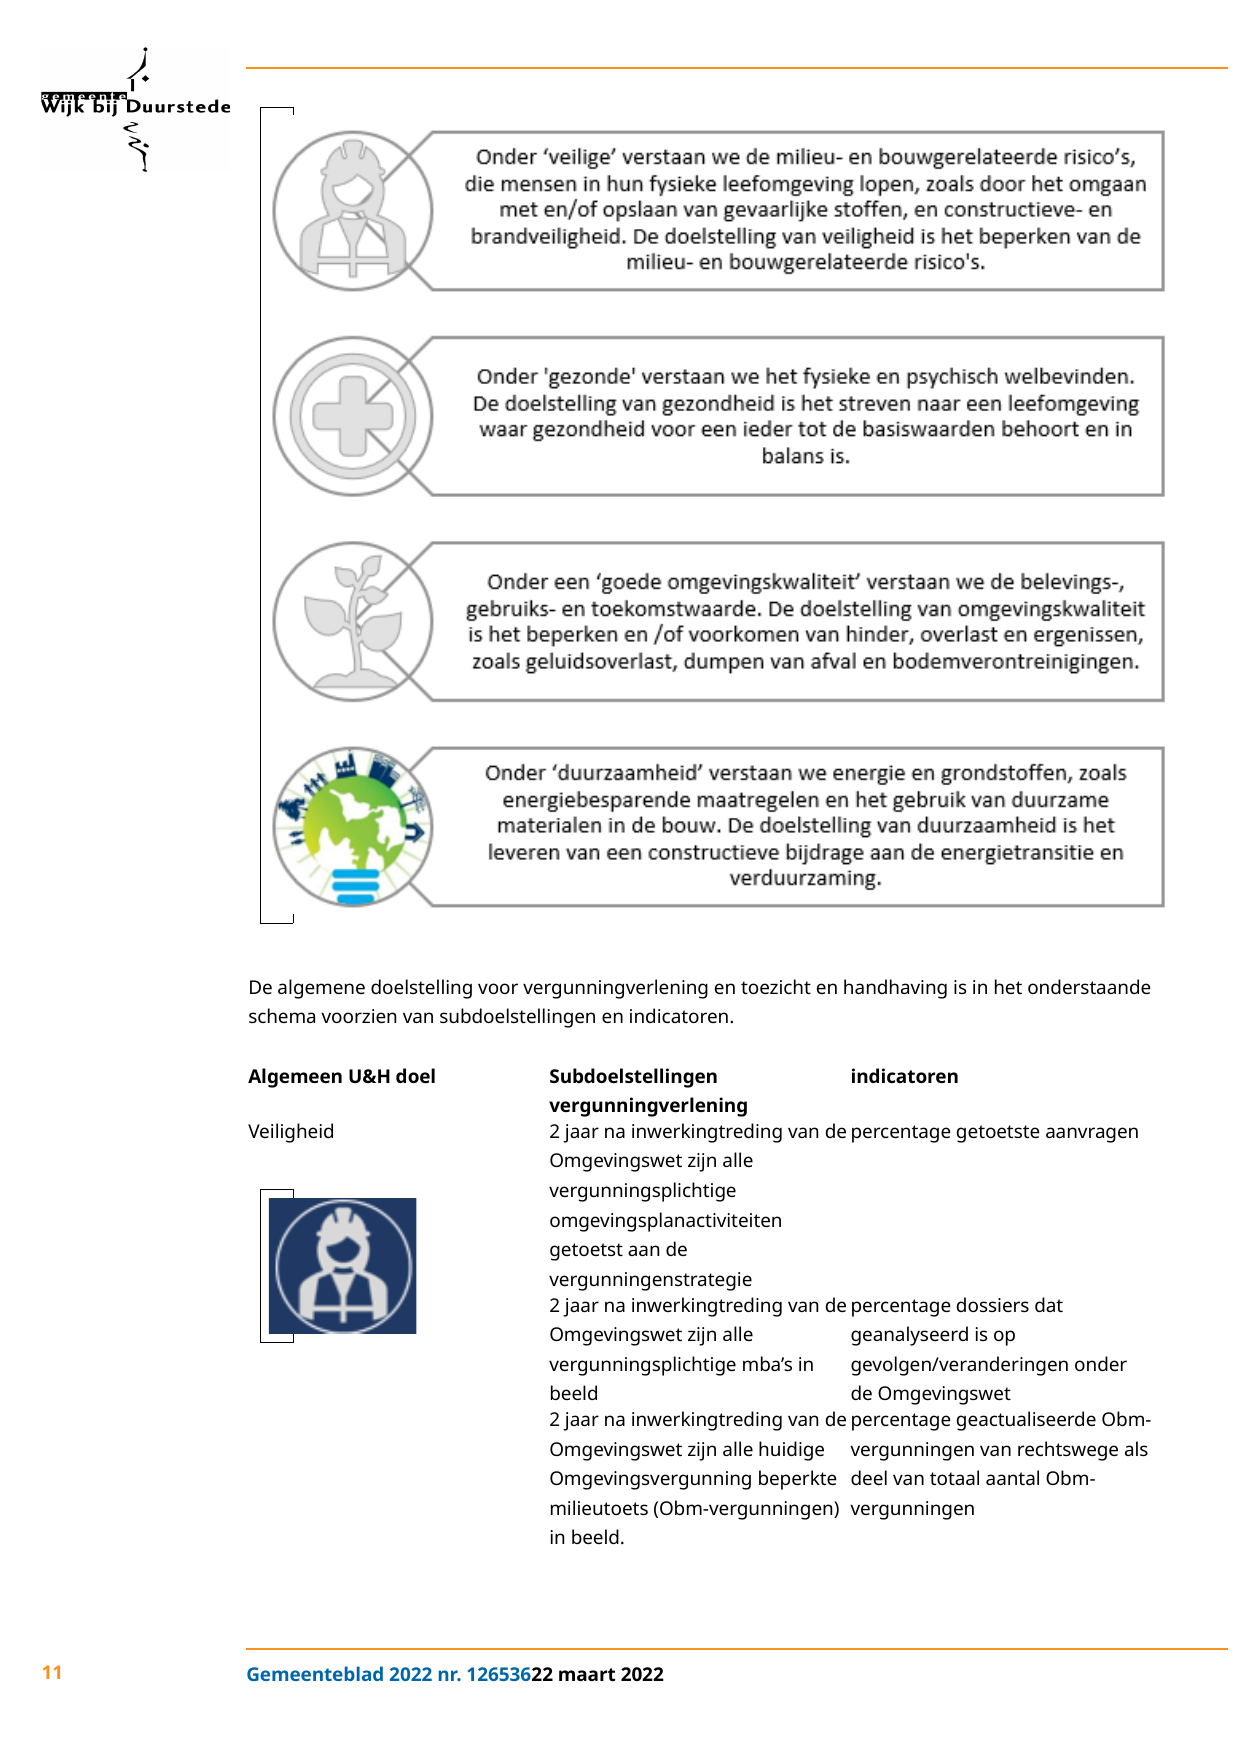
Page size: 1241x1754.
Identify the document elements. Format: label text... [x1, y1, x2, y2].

picture [268, 1198, 417, 1334]
table_header Algemeen U&H doel [248, 1063, 549, 1118]
table_header Subdoelstellingen vergunningverlening [549, 1063, 850, 1118]
table_header indicatoren [850, 1063, 1152, 1118]
picture [268, 115, 1173, 914]
table_cell Veiligheid [248, 1118, 549, 1550]
text De algemene doelstelling voor vergunningverlening en toezicht en handhaving is in het onderstaande schema voorzien van subdoelstellingen en indicatoren. [248, 974, 1152, 1029]
table_cell 2 jaar na inwerkingtreding van de Omgevingswet zijn alle vergunningsplichtige omgevingsplanactiviteiten getoetst aan de vergunningenstrategie [549, 1118, 850, 1292]
table_cell percentage geactualiseerde Obm-vergunningen van rechtswege als deel van totaal aantal Obm-vergunningen [850, 1406, 1152, 1550]
table_cell 2 jaar na inwerkingtreding van de Omgevingswet zijn alle huidige Omgevingsvergunning beperkte milieutoets (Obm-vergunningen) in beeld. [549, 1406, 850, 1550]
table_cell 2 jaar na inwerkingtreding van de Omgevingswet zijn alle vergunningsplichtige mba’s in beeld [549, 1292, 850, 1406]
picture [41, 47, 231, 172]
table_cell percentage getoetste aanvragen [850, 1118, 1152, 1292]
table_cell percentage dossiers dat geanalyseerd is op gevolgen/veranderingen onder de Omgevingswet [850, 1292, 1152, 1406]
